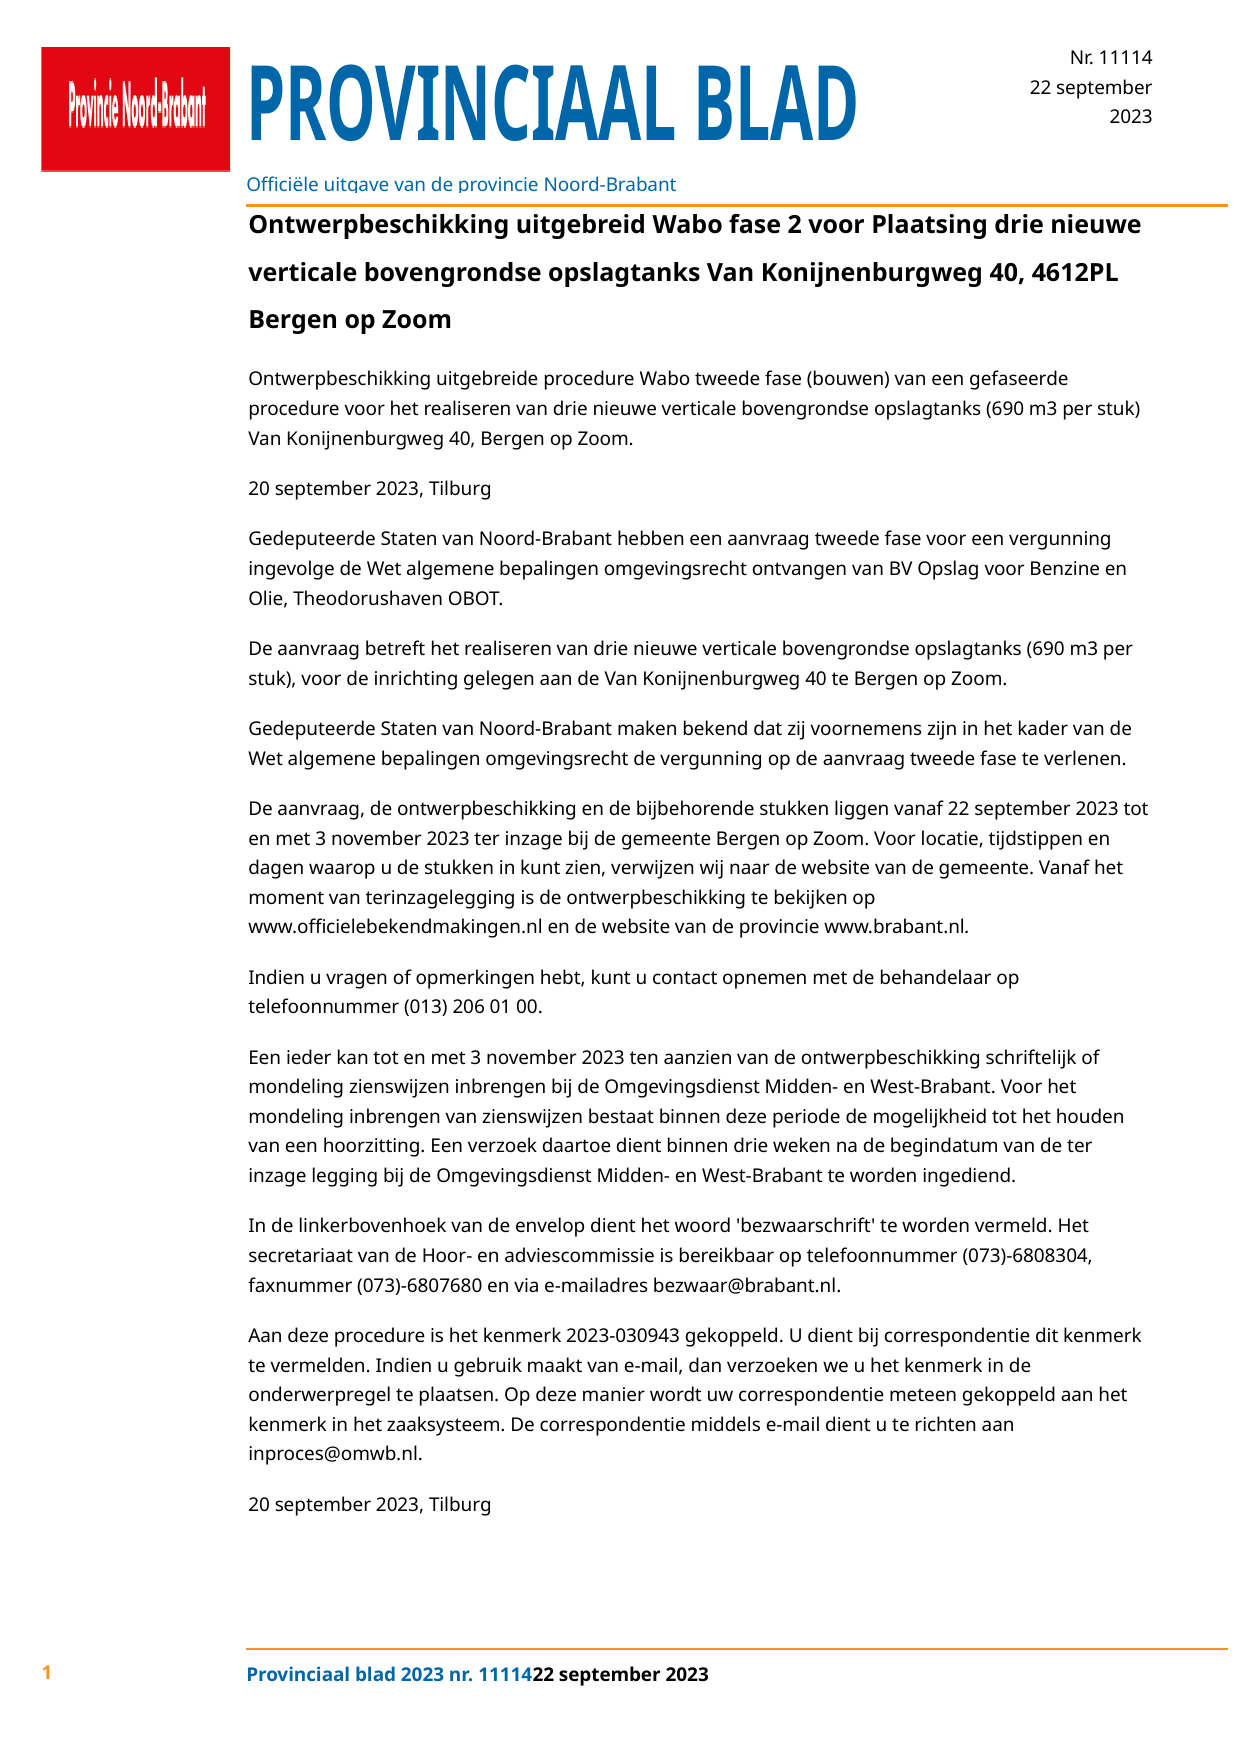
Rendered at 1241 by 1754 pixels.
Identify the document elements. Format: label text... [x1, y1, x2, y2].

text 20 september 2023, Tilburg [248, 475, 1152, 501]
text Aan deze procedure is het kenmerk 2023-030943 gekoppeld. U dient bij correspondentie dit kenmerk te vermelden. Indien u gebruik maakt van e-mail, dan verzoeken we u het kenmerk in de onderwerpregel te plaatsen. Op deze manier wordt uw correspondentie meteen gekoppeld aan het kenmerk in het zaaksysteem. De correspondentie middels e-mail dient u te richten aan inproces@omwb.nl. [248, 1322, 1152, 1466]
text Een ieder kan tot en met 3 november 2023 ten aanzien van de ontwerpbeschikking schriftelijk of mondeling zienswijzen inbrengen bij de Omgevingsdienst Midden- en West-Brabant. Voor het mondeling inbrengen van zienswijzen bestaat binnen deze periode de mogelijkheid tot het houden van een hoorzitting. Een verzoek daartoe dient binnen drie weken na de begindatum van de ter inzage legging bij de Omgevingsdienst Midden- en West-Brabant te worden ingediend. [248, 1044, 1152, 1188]
text Ontwerpbeschikking uitgebreide procedure Wabo tweede fase (bouwen) van een gefaseerde procedure voor het realiseren van drie nieuwe verticale bovengrondse opslagtanks (690 m3 per stuk) Van Konijnenburgweg 40, Bergen op Zoom. [248, 366, 1152, 450]
text Gedeputeerde Staten van Noord-Brabant maken bekend dat zij voornemens zijn in het kader van de Wet algemene bepalingen omgevingsrecht de vergunning op de aanvraag tweede fase te verlenen. [248, 715, 1152, 770]
text Ontwerpbeschikking uitgebreid Wabo fase 2 voor Plaatsing drie nieuwe verticale bovengrondse opslagtanks Van Konijnenburgweg 40, 4612PL Bergen op Zoom [248, 207, 1152, 336]
text In de linkerbovenhoek van de envelop dient het woord 'bezwaarschrift' te worden vermeld. Het secretariaat van de Hoor- en adviescommissie is bereikbaar op telefoonnummer (073)-6808304, faxnummer (073)-6807680 en via e-mailadres bezwaar@brabant.nl. [248, 1213, 1152, 1297]
picture [41, 47, 231, 172]
text De aanvraag, de ontwerpbeschikking en de bijbehorende stukken liggen vanaf 22 september 2023 tot en met 3 november 2023 ter inzage bij de gemeente Bergen op Zoom. Voor locatie, tijdstippen en dagen waarop u de stukken in kunt zien, verwijzen wij naar de website van de gemeente. Vanaf het moment van terinzagelegging is de ontwerpbeschikking te bekijken op www.officielebekendmakingen.nl en de website van de provincie www.brabant.nl. [248, 795, 1152, 939]
text Gedeputeerde Staten van Noord-Brabant hebben een aanvraag tweede fase voor een vergunning ingevolge de Wet algemene bepalingen omgevingsrecht ontvangen van BV Opslag voor Benzine en Olie, Theodorushaven OBOT. [248, 526, 1152, 610]
text 20 september 2023, Tilburg [248, 1491, 1152, 1517]
text De aanvraag betreft het realiseren van drie nieuwe verticale bovengrondse opslagtanks (690 m3 per stuk), voor de inrichting gelegen aan de Van Konijnenburgweg 40 te Bergen op Zoom. [248, 635, 1152, 690]
text Indien u vragen of opmerkingen hebt, kunt u contact opnemen met de behandelaar op telefoonnummer (013) 206 01 00. [248, 964, 1152, 1019]
